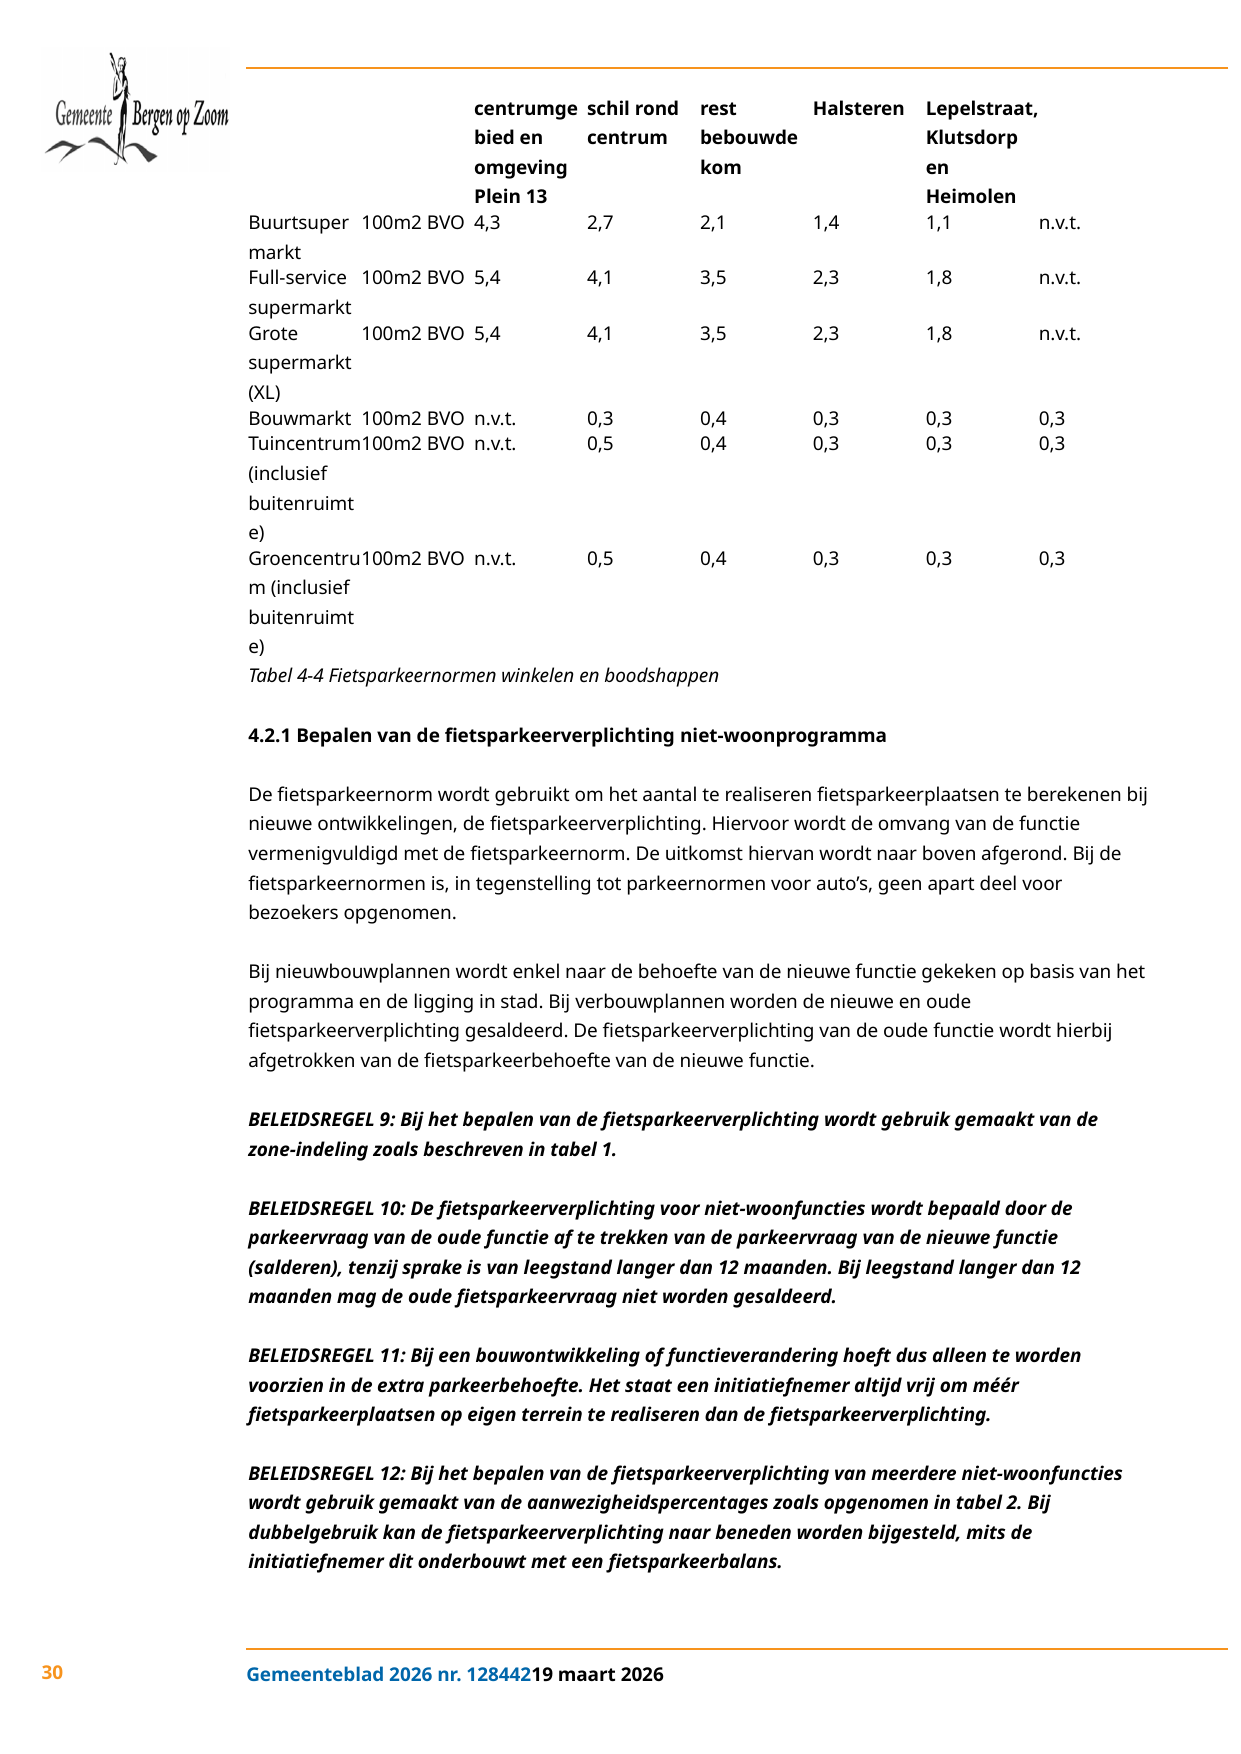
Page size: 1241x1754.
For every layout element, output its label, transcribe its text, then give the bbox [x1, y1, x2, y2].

table_cell 4,1 [587, 265, 700, 320]
table_cell Groencentrum (inclusief buitenruimte) [248, 545, 361, 659]
table_cell n.v.t. [474, 405, 587, 431]
table_header schil rond centrum [587, 95, 700, 209]
table_header BELEIDSREGEL 12: Bij het bepalen van de fietsparkeerverplichting van meerdere niet-woonfuncties wordt gebruik gemaakt van de aanwezigheidspercentages zoals opgenomen in tabel 2. Bij dubbelgebruik kan de fietsparkeerverplichting naar beneden worden bijgesteld, mits de initiatiefnemer dit onderbouwt met een fietsparkeerbalans. [248, 1460, 1152, 1574]
table_cell 5,4 [474, 320, 587, 405]
table_cell 2,1 [700, 209, 813, 264]
table_cell 0,3 [813, 545, 926, 659]
table_cell Tuincentrum (inclusief buitenruimte) [248, 431, 361, 545]
table_header BELEIDSREGEL 10: De fietsparkeerverplichting voor niet-woonfuncties wordt bepaald door de parkeervraag van de oude functie af te trekken van de parkeervraag van de nieuwe functie (salderen), tenzij sprake is van leegstand langer dan 12 maanden. Bij leegstand langer dan 12 maanden mag de oude fietsparkeervraag niet worden gesaldeerd. [248, 1195, 1152, 1309]
table_cell 0,3 [1039, 405, 1152, 431]
table_cell 1,4 [813, 209, 926, 264]
table_cell 0,3 [1039, 545, 1152, 659]
table_cell 100m2 BVO [361, 405, 474, 431]
table_cell Grote supermarkt (XL) [248, 320, 361, 405]
text Bij nieuwbouwplannen wordt enkel naar de behoefte van de nieuwe functie gekeken op basis van het programma en de ligging in stad. Bij verbouwplannen worden de nieuwe en oude fietsparkeerverplichting gesaldeerd. De fietsparkeerverplichting van de oude functie wordt hierbij afgetrokken van de fietsparkeerbehoefte van de nieuwe functie. [248, 958, 1152, 1073]
table_cell 0,3 [1039, 431, 1152, 545]
table_cell 2,3 [813, 320, 926, 405]
table_cell 1,1 [926, 209, 1038, 264]
table_cell n.v.t. [1039, 320, 1152, 405]
table_cell 0,3 [587, 405, 700, 431]
table_cell 0,5 [587, 431, 700, 545]
table_cell n.v.t. [474, 545, 587, 659]
table_header BELEIDSREGEL 9: Bij het bepalen van de fietsparkeerverplichting wordt gebruik gemaakt van de zone-indeling zoals beschreven in tabel 1. [248, 1107, 1152, 1162]
table_cell 100m2 BVO [361, 320, 474, 405]
table_header Lepelstraat, Klutsdorp en Heimolen [926, 95, 1038, 209]
picture [41, 47, 231, 172]
table_header centrumgebied en omgeving Plein 13 [474, 95, 587, 209]
table_header BELEIDSREGEL 11: Bij een bouwontwikkeling of functieverandering hoeft dus alleen te worden voorzien in de extra parkeerbehoefte. Het staat een initiatiefnemer altijd vrij om méér fietsparkeerplaatsen op eigen terrein te realiseren dan de fietsparkeerverplichting. [248, 1342, 1152, 1427]
text 4.2.1 Bepalen van de fietsparkeerverplichting niet-woonprogramma [248, 722, 1152, 748]
table_cell Buurtsupermarkt [248, 209, 361, 264]
table_cell 0,5 [587, 545, 700, 659]
table_cell Full-service supermarkt [248, 265, 361, 320]
table_cell 100m2 BVO [361, 265, 474, 320]
table_cell 1,8 [926, 265, 1038, 320]
table_cell 3,5 [700, 320, 813, 405]
table_cell n.v.t. [1039, 209, 1152, 264]
table_header [361, 95, 474, 209]
table_cell 100m2 BVO [361, 209, 474, 264]
table_cell 0,3 [926, 431, 1038, 545]
table_cell 2,3 [813, 265, 926, 320]
table_cell 0,3 [813, 431, 926, 545]
table_cell 0,3 [813, 405, 926, 431]
table_cell Bouwmarkt [248, 405, 361, 431]
table_cell 0,4 [700, 431, 813, 545]
table_cell 0,4 [700, 405, 813, 431]
table_cell 100m2 BVO [361, 431, 474, 545]
table_cell 0,3 [926, 545, 1038, 659]
table_cell n.v.t. [1039, 265, 1152, 320]
table_cell 2,7 [587, 209, 700, 264]
table_header [1039, 95, 1152, 209]
table_cell n.v.t. [474, 431, 587, 545]
table_cell 3,5 [700, 265, 813, 320]
table_header [248, 95, 361, 209]
table_cell 100m2 BVO [361, 545, 474, 659]
table_cell 0,3 [926, 405, 1038, 431]
table_cell 1,8 [926, 320, 1038, 405]
table_header rest bebouwde kom [700, 95, 813, 209]
text De fietsparkeernorm wordt gebruikt om het aantal te realiseren fietsparkeerplaatsen te berekenen bij nieuwe ontwikkelingen, de fietsparkeerverplichting. Hiervoor wordt de omvang van de functie vermenigvuldigd met de fietsparkeernorm. De uitkomst hiervan wordt naar boven afgerond. Bij de fietsparkeernormen is, in tegenstelling tot parkeernormen voor auto’s, geen apart deel voor bezoekers opgenomen. [248, 781, 1152, 925]
table_cell 5,4 [474, 265, 587, 320]
text Tabel 4-4 Fietsparkeernormen winkelen en boodshappen [248, 663, 1152, 688]
table_cell 0,4 [700, 545, 813, 659]
table_header Halsteren [813, 95, 926, 209]
table_cell 4,3 [474, 209, 587, 264]
table_cell 4,1 [587, 320, 700, 405]
